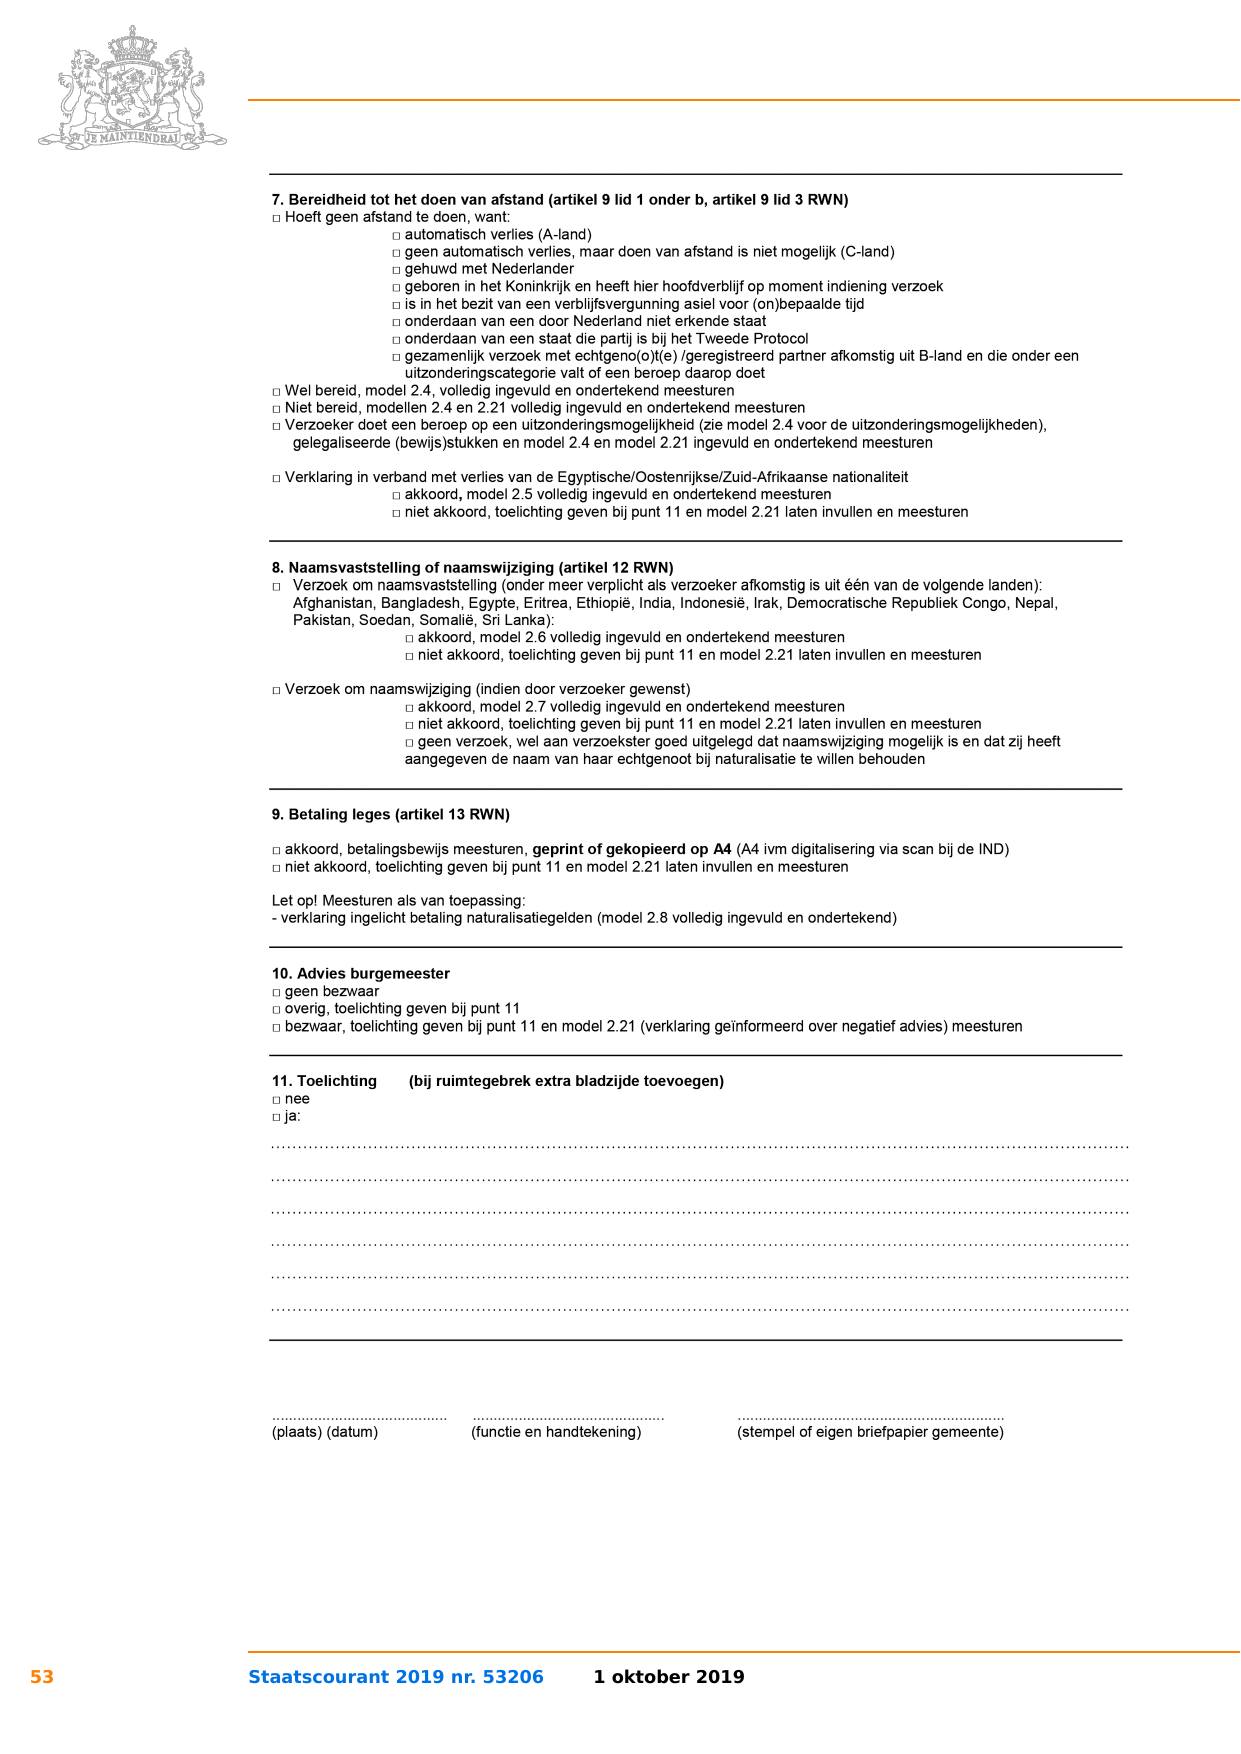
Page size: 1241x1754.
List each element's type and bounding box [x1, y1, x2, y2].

picture [38, 25, 227, 150]
picture [248, 151, 1134, 1463]
